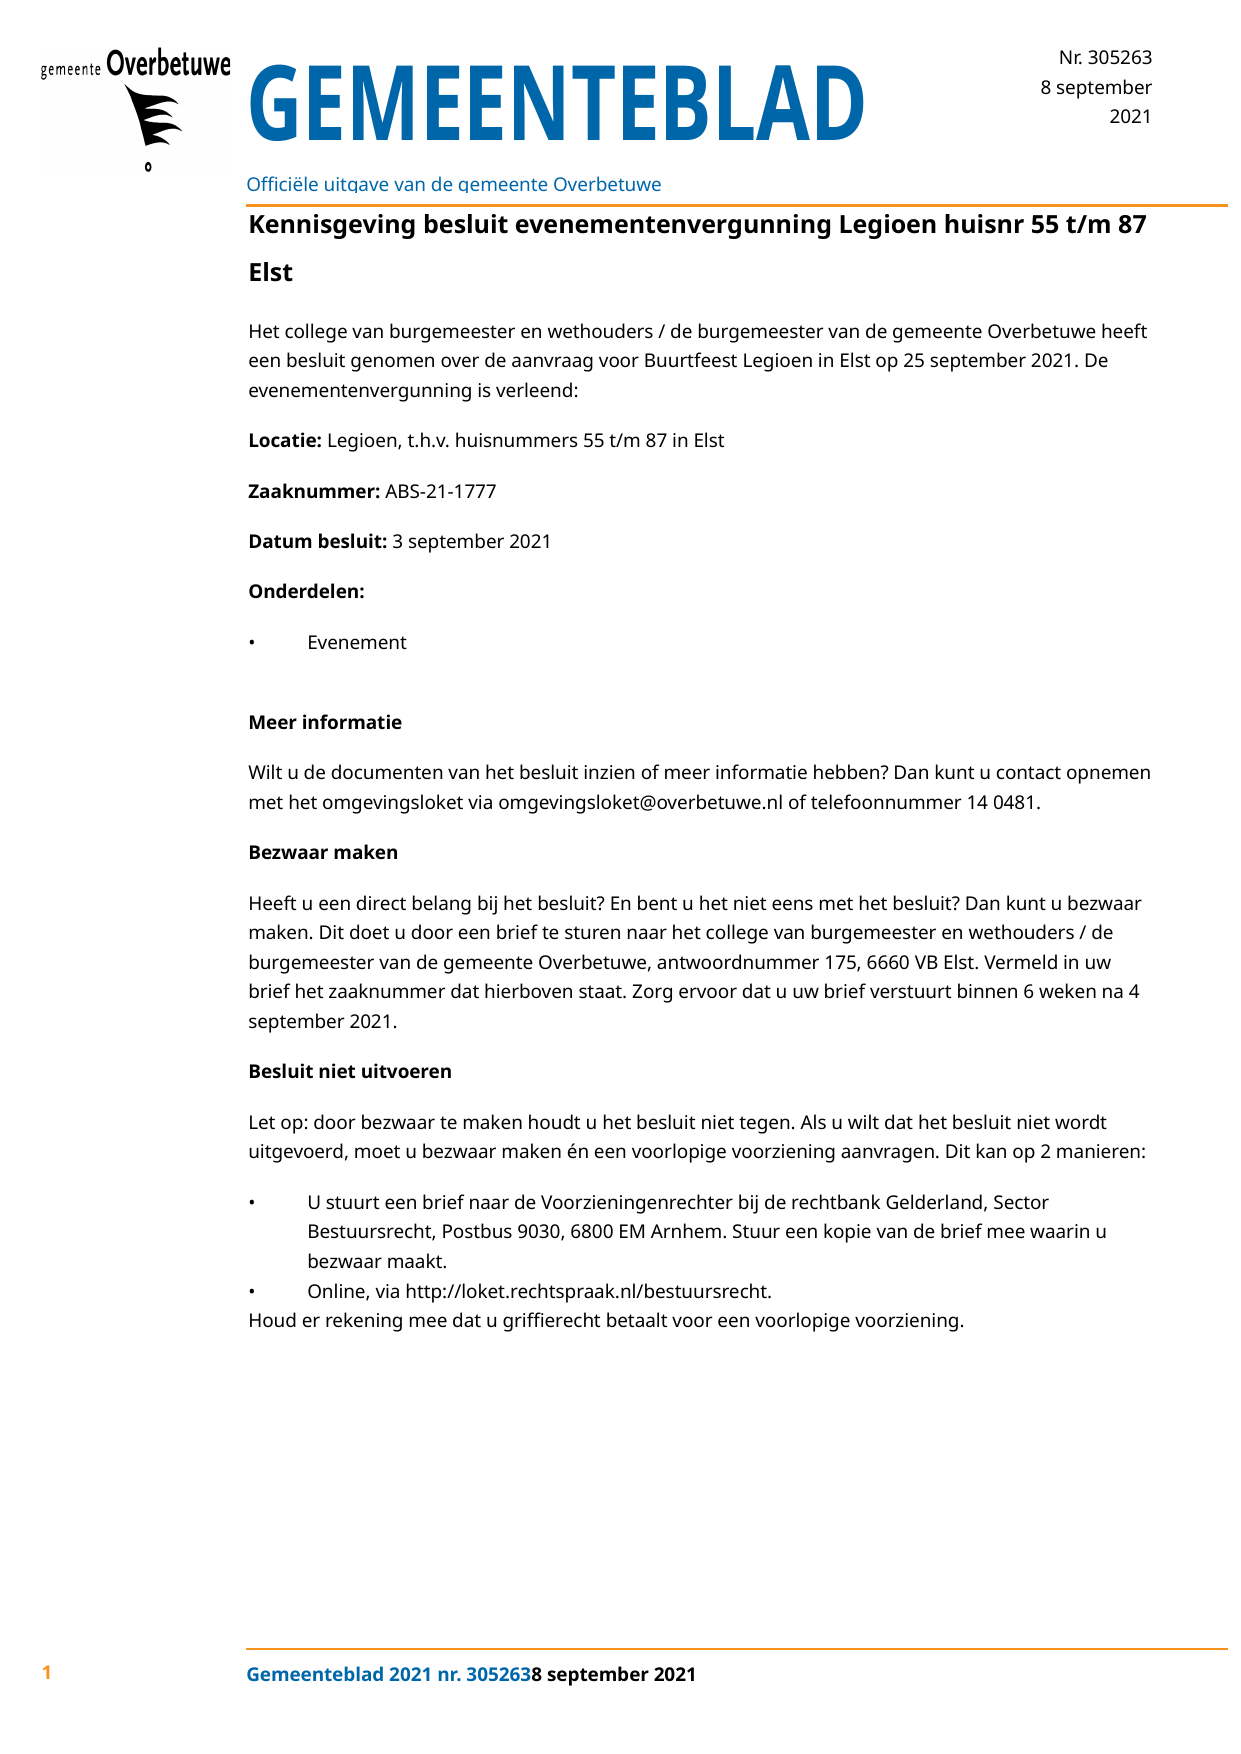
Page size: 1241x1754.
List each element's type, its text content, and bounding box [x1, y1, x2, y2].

text Wilt u de documenten van het besluit inzien of meer informatie hebben? Dan kunt u contact opnemen met het omgevingsloket via omgevingsloket@overbetuwe.nl of telefoonnummer 14 0481. [248, 759, 1152, 815]
text Kennisgeving besluit evenementenvergunning Legioen huisnr 55 t/m 87 Elst [248, 207, 1152, 288]
picture [41, 47, 231, 172]
text Onderdelen: [248, 579, 1152, 604]
list Online, via http://loket.rechtspraak.nl/bestuursrecht. [248, 1278, 1152, 1304]
text Datum besluit: 3 september 2021 [248, 528, 1152, 554]
text Let op: door bezwaar te maken houdt u het besluit niet tegen. Als u wilt dat het besluit niet wordt uitgevoerd, moet u bezwaar maken én een voorlopige voorziening aanvragen. Dit kan op 2 manieren: [248, 1109, 1152, 1164]
text Meer informatie [248, 709, 1152, 735]
text Locatie: Legioen, t.h.v. huisnummers 55 t/m 87 in Elst [248, 427, 1152, 453]
text Heeft u een direct belang bij het besluit? En bent u het niet eens met het besluit? Dan kunt u bezwaar maken. Dit doet u door een brief te sturen naar het college van burgemeester en wethouders / de burgemeester van de gemeente Overbetuwe, antwoordnummer 175, 6660 VB Elst. Vermeld in uw brief het zaaknummer dat hierboven staat. Zorg ervoor dat u uw brief verstuurt binnen 6 weken na 4 september 2021. [248, 890, 1152, 1034]
text Houd er rekening mee dat u griffierecht betaalt voor een voorlopige voorziening. [248, 1307, 1152, 1333]
text Bezwaar maken [248, 839, 1152, 865]
text Het college van burgemeester en wethouders / de burgemeester van de gemeente Overbetuwe heeft een besluit genomen over de aanvraag voor Buurtfeest Legioen in Elst op 25 september 2021. De evenementenvergunning is verleend: [248, 318, 1152, 403]
text Zaaknummer: ABS-21-1777 [248, 478, 1152, 504]
list Evenement [248, 629, 1152, 655]
list U stuurt een brief naar de Voorzieningenrechter bij de rechtbank Gelderland, Sector Bestuursrecht, Postbus 9030, 6800 EM Arnhem. Stuur een kopie van de brief mee waarin u bezwaar maakt. [248, 1189, 1152, 1274]
text Besluit niet uitvoeren [248, 1059, 1152, 1084]
